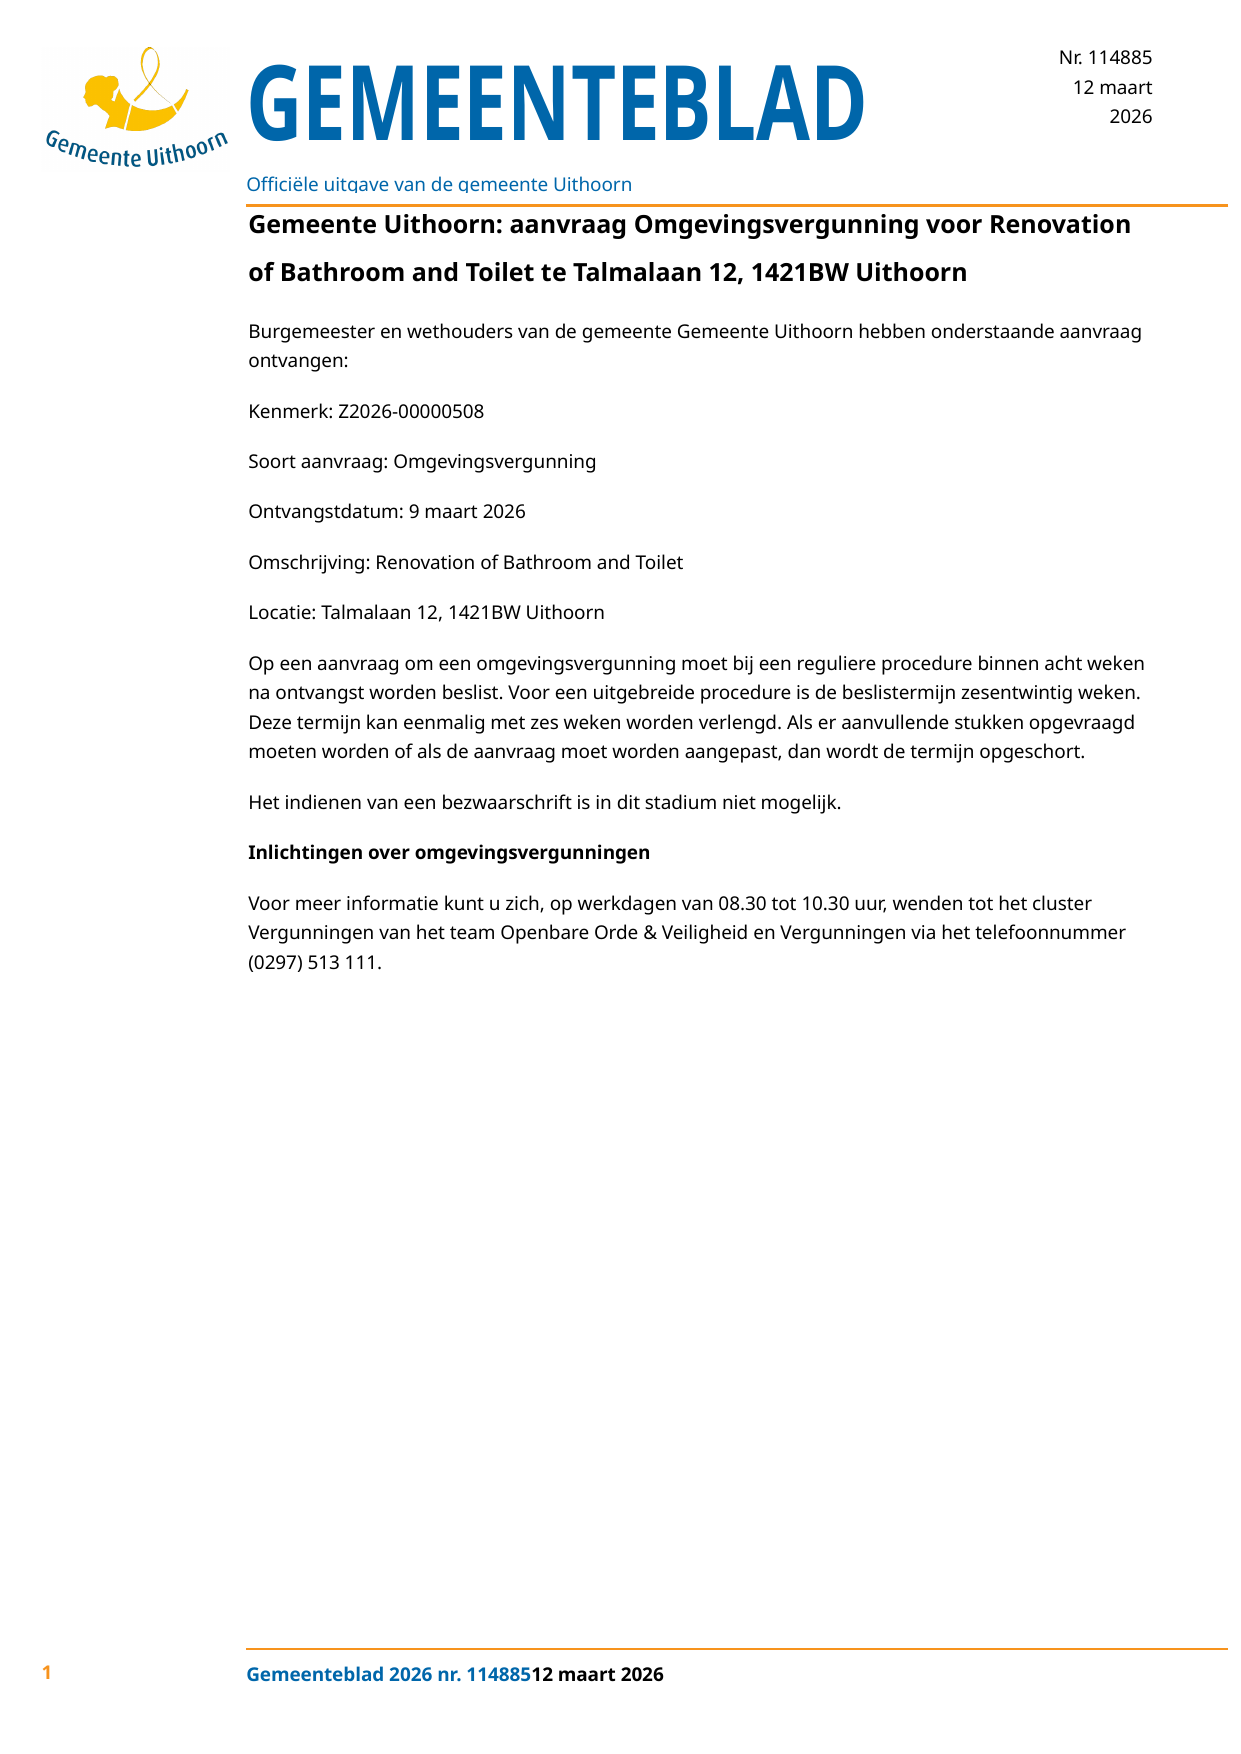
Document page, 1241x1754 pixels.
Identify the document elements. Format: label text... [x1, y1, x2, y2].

text Het indienen van een bezwaarschrift is in dit stadium niet mogelijk. [248, 789, 1152, 815]
picture [41, 47, 231, 172]
text Voor meer informatie kunt u zich, op werkdagen van 08.30 tot 10.30 uur, wenden tot het cluster Vergunningen van het team Openbare Orde & Veiligheid en Vergunningen via het telefoonnummer (0297) 513 111. [248, 890, 1152, 975]
text Soort aanvraag: Omgevingsvergunning [248, 448, 1152, 474]
text Locatie: Talmalaan 12, 1421BW Uithoorn [248, 599, 1152, 625]
text Ontvangstdatum: 9 maart 2026 [248, 499, 1152, 524]
text Op een aanvraag om een omgevingsvergunning moet bij een reguliere procedure binnen acht weken na ontvangst worden beslist. Voor een uitgebreide procedure is de beslistermijn zesentwintig weken. Deze termijn kan eenmalig met zes weken worden verlengd. Als er aanvullende stukken opgevraagd moeten worden of als de aanvraag moet worden aangepast, dan wordt de termijn opgeschort. [248, 650, 1152, 764]
text Kenmerk: Z2026-00000508 [248, 398, 1152, 424]
text Inlichtingen over omgevingsvergunningen [248, 839, 1152, 865]
text Gemeente Uithoorn: aanvraag Omgevingsvergunning voor Renovation of Bathroom and Toilet te Talmalaan 12, 1421BW Uithoorn [248, 207, 1152, 288]
text Burgemeester en wethouders van de gemeente Gemeente Uithoorn hebben onderstaande aanvraag ontvangen: [248, 318, 1152, 373]
text Omschrijving: Renovation of Bathroom and Toilet [248, 549, 1152, 575]
